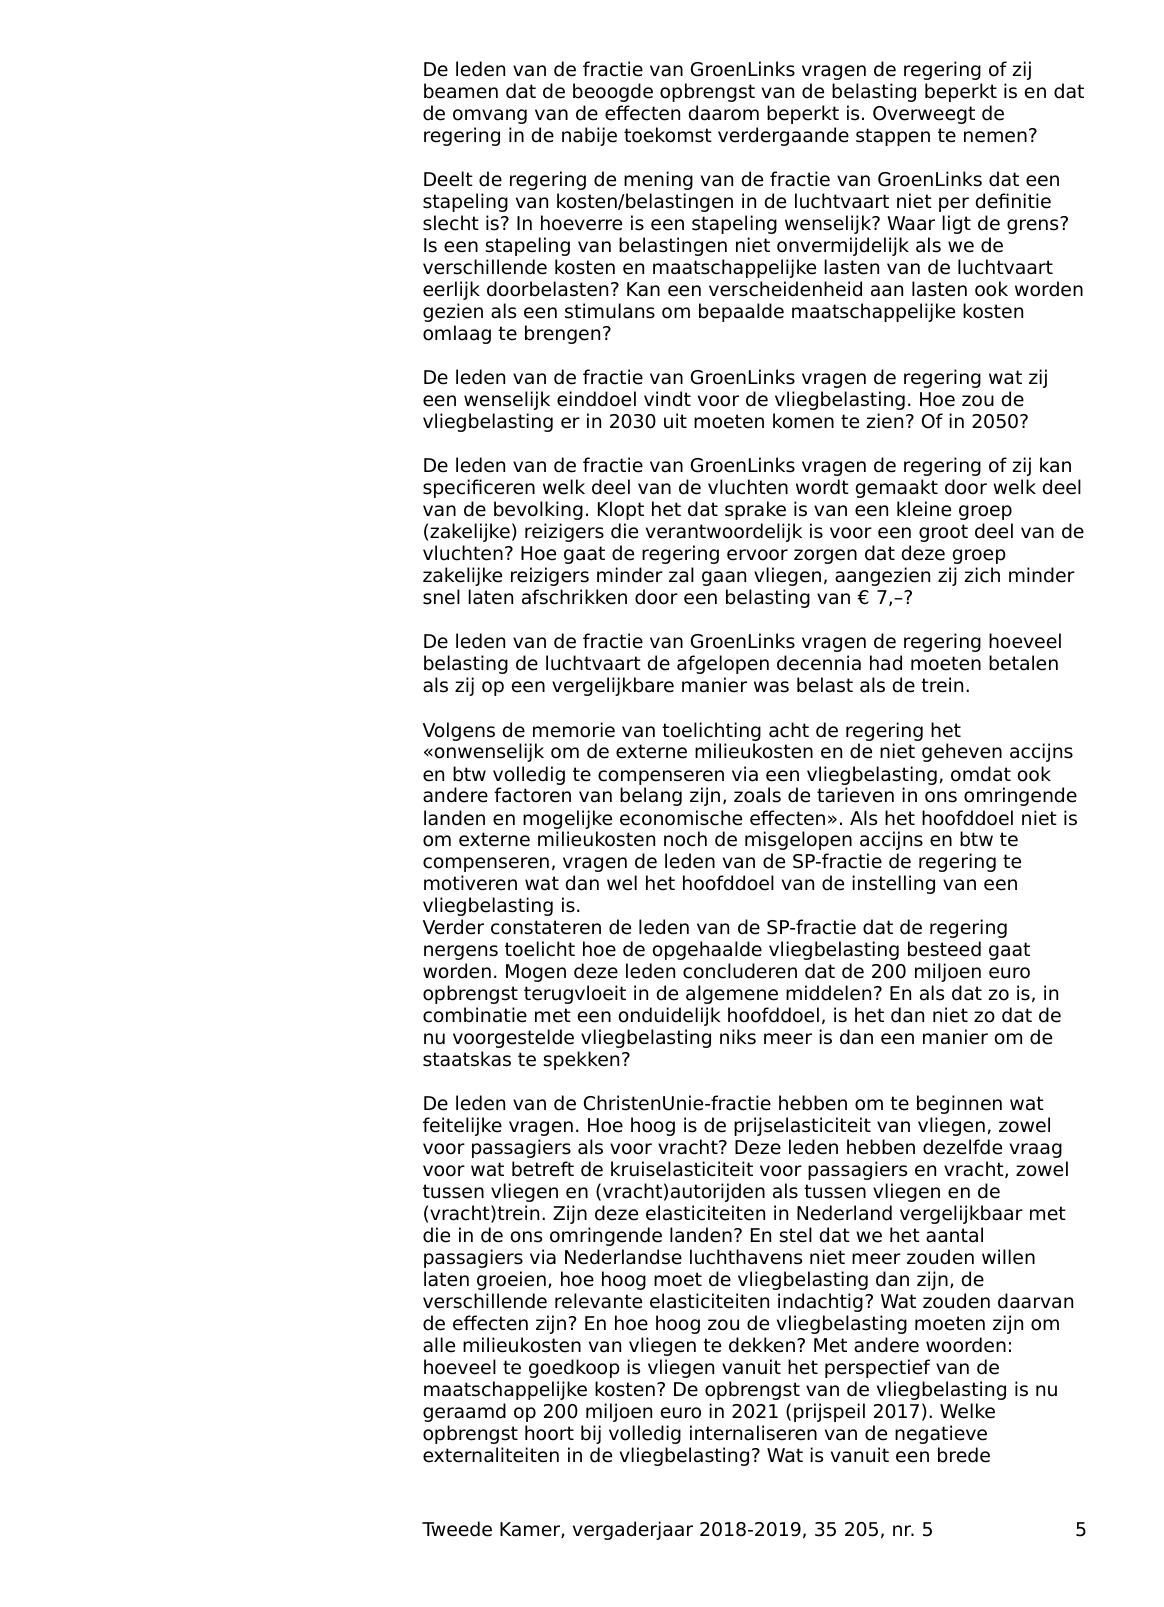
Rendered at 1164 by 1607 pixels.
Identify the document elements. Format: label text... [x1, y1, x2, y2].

text De leden van de fractie van GroenLinks vragen de regering wat zij een wenselijk einddoel vindt voor de vliegbelasting. Hoe zou de vliegbelasting er in 2030 uit moeten komen te zien? Of in 2050? [422, 367, 1087, 433]
text De leden van de fractie van GroenLinks vragen de regering of zij kan specificeren welk deel van de vluchten wordt gemaakt door welk deel van de bevolking. Klopt het dat sprake is van een kleine groep (zakelijke) reizigers die verantwoordelijk is voor een groot deel van de vluchten? Hoe gaat de regering ervoor zorgen dat deze groep zakelijke reizigers minder zal gaan vliegen, aangezien zij zich minder snel laten afschrikken door een belasting van € 7,–? [422, 455, 1087, 609]
text De leden van de ChristenUnie-fractie hebben om te beginnen wat feitelijke vragen. Hoe hoog is de prijselasticiteit van vliegen, zowel voor passagiers als voor vracht? Deze leden hebben dezelfde vraag voor wat betreft de kruiselasticiteit voor passagiers en vracht, zowel tussen vliegen en (vracht)autorijden als tussen vliegen en de (vracht)trein. Zijn deze elasticiteiten in Nederland vergelijkbaar met die in de ons omringende landen? En stel dat we het aantal passagiers via Nederlandse luchthavens niet meer zouden willen laten groeien, hoe hoog moet de vliegbelasting dan zijn, de verschillende relevante elasticiteiten indachtig? Wat zouden daarvan de effecten zijn? En hoe hoog zou de vliegbelasting moeten zijn om alle milieukosten van vliegen te dekken? Met andere woorden: hoeveel te goedkoop is vliegen vanuit het perspectief van de maatschappelijke kosten? De opbrengst van de vliegbelasting is nu geraamd op 200 miljoen euro in 2021 (prijspeil 2017). Welke opbrengst hoort bij volledig internaliseren van de negatieve externaliteiten in de vliegbelasting? Wat is vanuit een brede [422, 1093, 1087, 1467]
text De leden van de fractie van GroenLinks vragen de regering hoeveel belasting de luchtvaart de afgelopen decennia had moeten betalen als zij op een vergelijkbare manier was belast als de trein. [422, 631, 1087, 697]
text Deelt de regering de mening van de fractie van GroenLinks dat een stapeling van kosten/belastingen in de luchtvaart niet per definitie slecht is? In hoeverre is een stapeling wenselijk? Waar ligt de grens? Is een stapeling van belastingen niet onvermijdelijk als we de verschillende kosten en maatschappelijke lasten van de luchtvaart eerlijk doorbelasten? Kan een verscheidenheid aan lasten ook worden gezien als een stimulans om bepaalde maatschappelijke kosten omlaag te brengen? [422, 169, 1087, 345]
text De leden van de fractie van GroenLinks vragen de regering of zij beamen dat de beoogde opbrengst van de belasting beperkt is en dat de omvang van de effecten daarom beperkt is. Overweegt de regering in de nabije toekomst verdergaande stappen te nemen? [422, 59, 1087, 147]
text Verder constateren de leden van de SP-fractie dat de regering nergens toelicht hoe de opgehaalde vliegbelasting besteed gaat worden. Mogen deze leden concluderen dat de 200 miljoen euro opbrengst terugvloeit in de algemene middelen? En als dat zo is, in combinatie met een onduidelijk hoofddoel, is het dan niet zo dat de nu voorgestelde vliegbelasting niks meer is dan een manier om de staatskas te spekken? [422, 917, 1087, 1071]
text Volgens de memorie van toelichting acht de regering het «onwenselijk om de externe milieukosten en de niet geheven accijns en btw volledig te compenseren via een vliegbelasting, omdat ook andere factoren van belang zijn, zoals de tarieven in ons omringende landen en mogelijke economische effecten». Als het hoofddoel niet is om externe milieukosten noch de misgelopen accijns en btw te compenseren, vragen de leden van de SP-fractie de regering te motiveren wat dan wel het hoofddoel van de instelling van een vliegbelasting is. [422, 719, 1087, 917]
